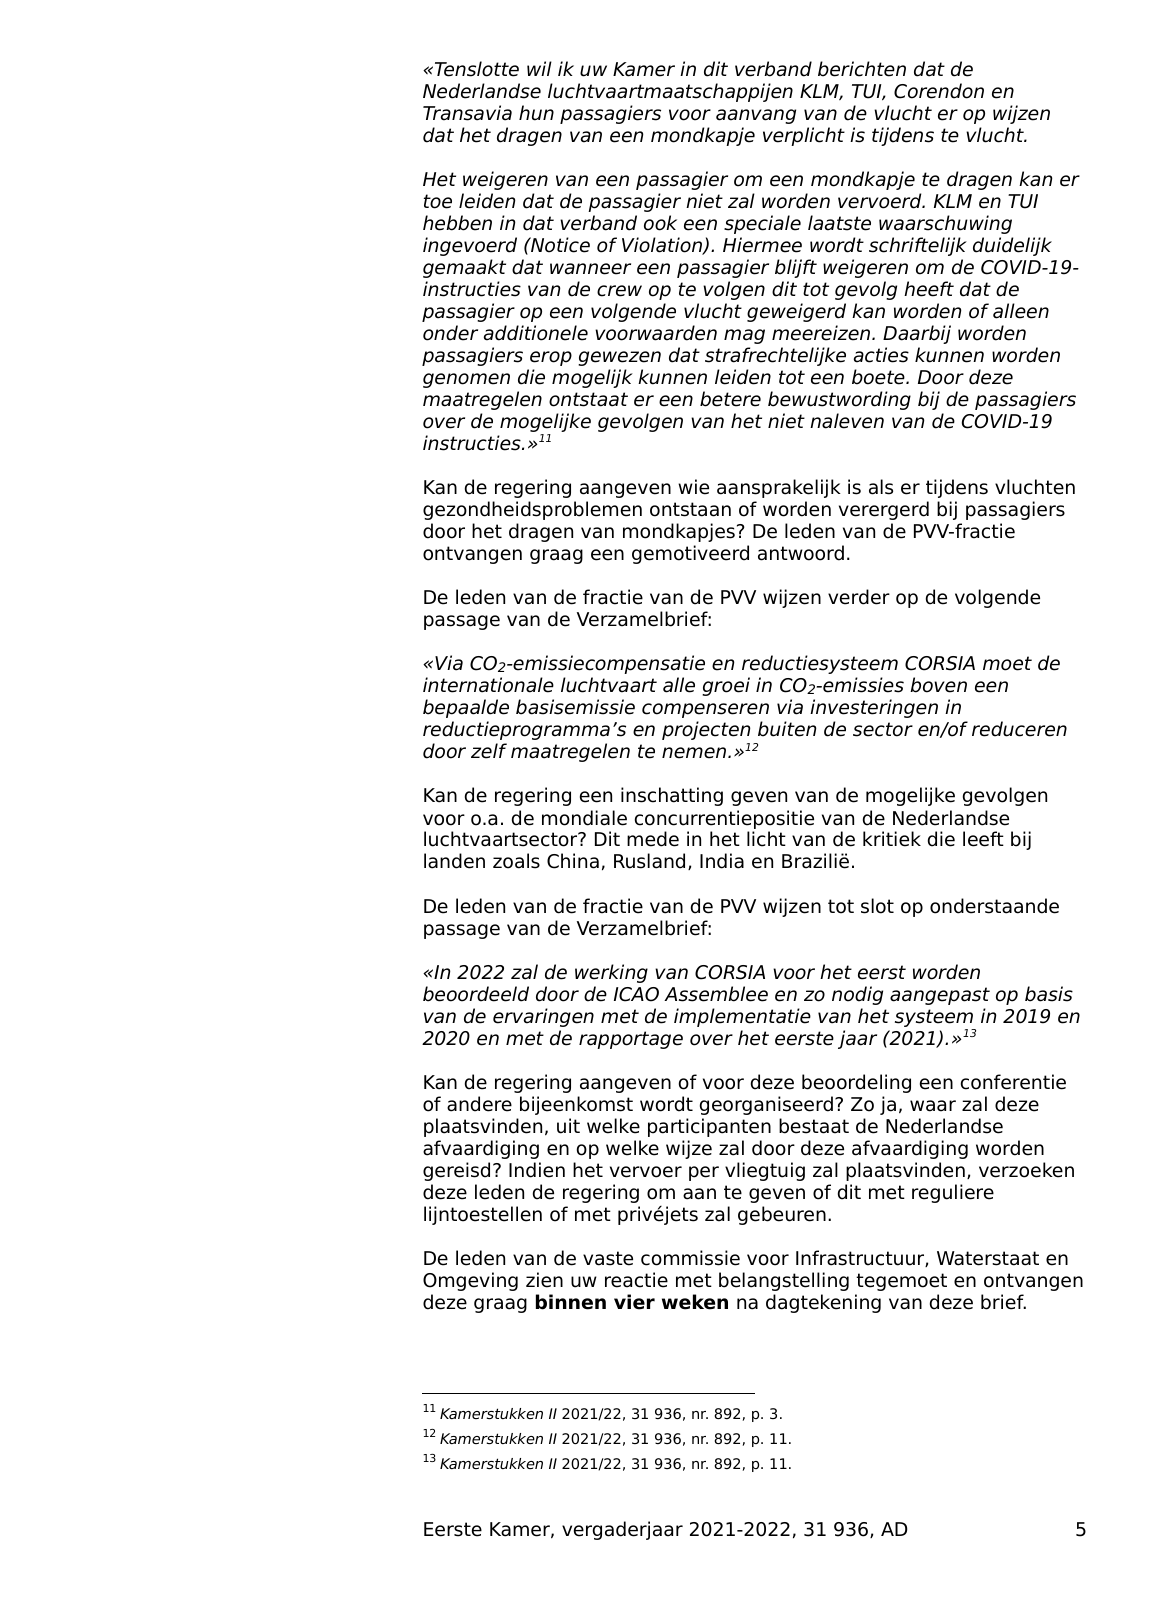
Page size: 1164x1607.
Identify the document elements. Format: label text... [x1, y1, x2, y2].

text Kamerstukken II 2021/22, 31 936, nr. 892, p. 11. [422, 1427, 1087, 1449]
text «Via CO2-emissiecompensatie en reductiesysteem CORSIA moet de internationale luchtvaart alle groei in CO2-emissies boven een bepaalde basisemissie compenseren via investeringen in reductieprogramma’s en projecten buiten de sector en/of reduceren door zelf maatregelen te nemen.» [422, 653, 1087, 763]
text Kamerstukken II 2021/22, 31 936, nr. 892, p. 3. [422, 1402, 1087, 1424]
text De leden van de fractie van de PVV wijzen tot slot op onderstaande passage van de Verzamelbrief: [422, 896, 1087, 939]
text «In 2022 zal de werking van CORSIA voor het eerst worden beoordeeld door de ICAO Assemblee en zo nodig aangepast op basis van de ervaringen met de implementatie van het systeem in 2019 en 2020 en met de rapportage over het eerste jaar (2021).» [422, 962, 1087, 1049]
text De leden van de fractie van de PVV wijzen verder op de volgende passage van de Verzamelbrief: [422, 587, 1087, 631]
text Het weigeren van een passagier om een mondkapje te dragen kan er toe leiden dat de passagier niet zal worden vervoerd. KLM en TUI hebben in dat verband ook een speciale laatste waarschuwing ingevoerd (Notice of Violation). Hiermee wordt schriftelijk duidelijk gemaakt dat wanneer een passagier blijft weigeren om de COVID-19- instructies van de crew op te volgen dit tot gevolg heeft dat de passagier op een volgende vlucht geweigerd kan worden of alleen onder additionele voorwaarden mag meereizen. Daarbij worden passagiers erop gewezen dat strafrechtelijke acties kunnen worden genomen die mogelijk kunnen leiden tot een boete. Door deze maatregelen ontstaat er een betere bewustwording bij de passagiers over de mogelijke gevolgen van het niet naleven van de COVID-19 instructies.» [422, 169, 1087, 455]
text Kamerstukken II 2021/22, 31 936, nr. 892, p. 11. [422, 1452, 1087, 1474]
text «Tenslotte wil ik uw Kamer in dit verband berichten dat de Nederlandse luchtvaartmaatschappijen KLM, TUI, Corendon en Transavia hun passagiers voor aanvang van de vlucht er op wijzen dat het dragen van een mondkapje verplicht is tijdens te vlucht. [422, 59, 1087, 147]
text Kan de regering aangeven of voor deze beoordeling een conferentie of andere bijeenkomst wordt georganiseerd? Zo ja, waar zal deze plaatsvinden, uit welke participanten bestaat de Nederlandse afvaardiging en op welke wijze zal door deze afvaardiging worden gereisd? Indien het vervoer per vliegtuig zal plaatsvinden, verzoeken deze leden de regering om aan te geven of dit met reguliere lijntoestellen of met privéjets zal gebeuren. [422, 1072, 1087, 1226]
text Kan de regering aangeven wie aansprakelijk is als er tijdens vluchten gezondheidsproblemen ontstaan of worden verergerd bij passagiers door het dragen van mondkapjes? De leden van de PVV-fractie ontvangen graag een gemotiveerd antwoord. [422, 477, 1087, 565]
text Kan de regering een inschatting geven van de mogelijke gevolgen voor o.a. de mondiale concurrentiepositie van de Nederlandse luchtvaartsector? Dit mede in het licht van de kritiek die leeft bij landen zoals China, Rusland, India en Brazilië. [422, 785, 1087, 873]
text De leden van de vaste commissie voor Infrastructuur, Waterstaat en Omgeving zien uw reactie met belangstelling tegemoet en ontvangen deze graag binnen vier weken na dagtekening van deze brief. [422, 1248, 1087, 1314]
